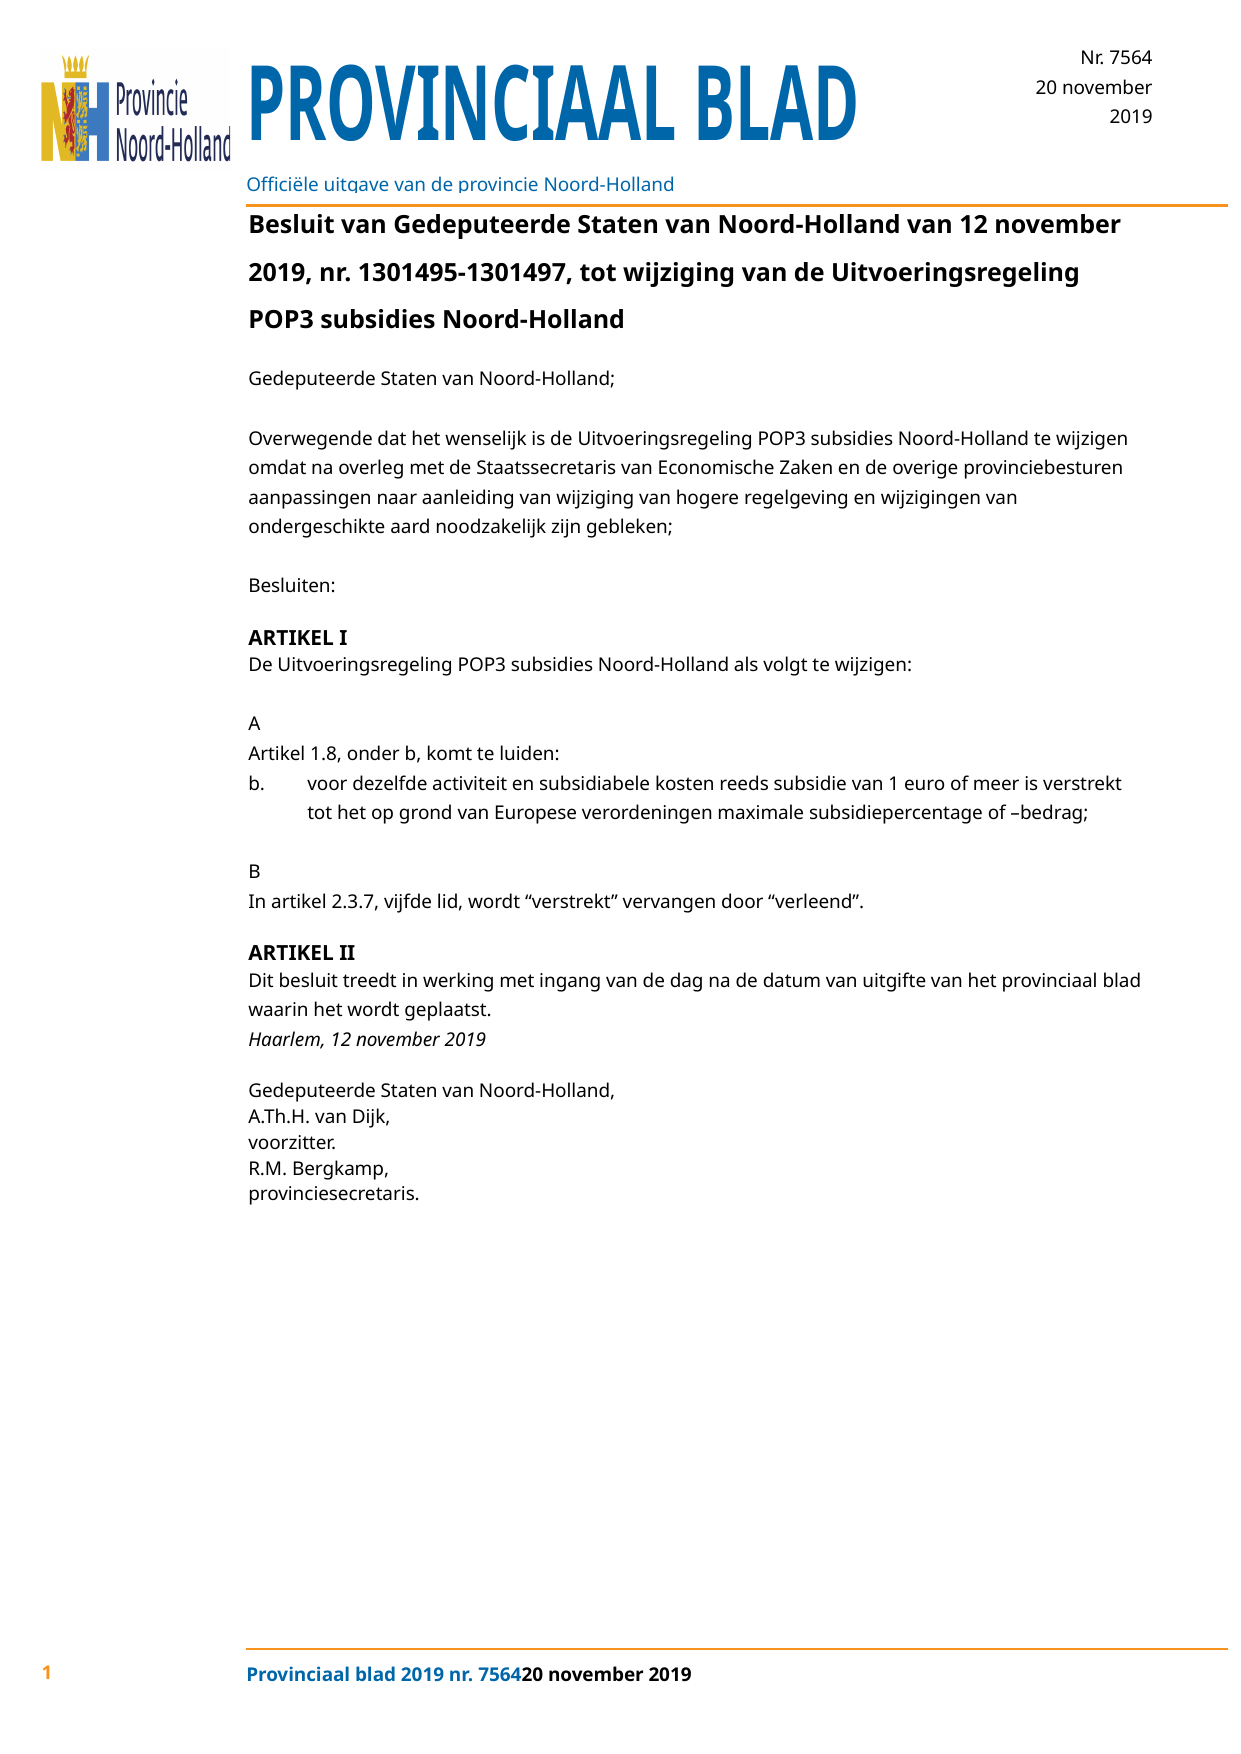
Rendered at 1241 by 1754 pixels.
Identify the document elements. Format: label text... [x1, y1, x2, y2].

text voorzitter. [248, 1129, 1152, 1155]
text A [248, 711, 1152, 736]
text ARTIKEL II [248, 938, 1152, 967]
text A.Th.H. van Dijk, [248, 1103, 1152, 1129]
text Artikel 1.8, onder b, komt te luiden: [248, 740, 1152, 766]
text Besluiten: [248, 573, 1152, 598]
picture [41, 47, 231, 172]
text Haarlem, 12 november 2019 [248, 1026, 1152, 1052]
text Dit besluit treedt in werking met ingang van de dag na de datum van uitgifte van het provinciaal blad waarin het wordt geplaatst. [248, 967, 1152, 1022]
text R.M. Bergkamp, [248, 1155, 1152, 1181]
text De Uitvoeringsregeling POP3 subsidies Noord-Holland als volgt te wijzigen: [248, 651, 1152, 677]
text provinciesecretaris. [248, 1181, 1152, 1206]
text ARTIKEL I [248, 623, 1152, 651]
text Overwegende dat het wenselijk is de Uitvoeringsregeling POP3 subsidies Noord-Holland te wijzigen omdat na overleg met de Staatssecretaris van Economische Zaken en de overige provinciebesturen aanpassingen naar aanleiding van wijziging van hogere regelgeving en wijzigingen van ondergeschikte aard noodzakelijk zijn gebleken; [248, 425, 1152, 539]
text Gedeputeerde Staten van Noord-Holland; [248, 366, 1152, 391]
text B [248, 858, 1152, 884]
text In artikel 2.3.7, vijfde lid, wordt “verstrekt” vervangen door “verleend”. [248, 888, 1152, 914]
list voor dezelfde activiteit en subsidiabele kosten reeds subsidie van 1 euro of meer is verstrekt tot het op grond van Europese verordeningen maximale subsidiepercentage of –bedrag; [248, 770, 1152, 825]
text Gedeputeerde Staten van Noord-Holland, [248, 1078, 1152, 1103]
text Besluit van Gedeputeerde Staten van Noord-Holland van 12 november 2019, nr. 1301495-1301497, tot wijziging van de Uitvoeringsregeling POP3 subsidies Noord-Holland [248, 207, 1152, 336]
